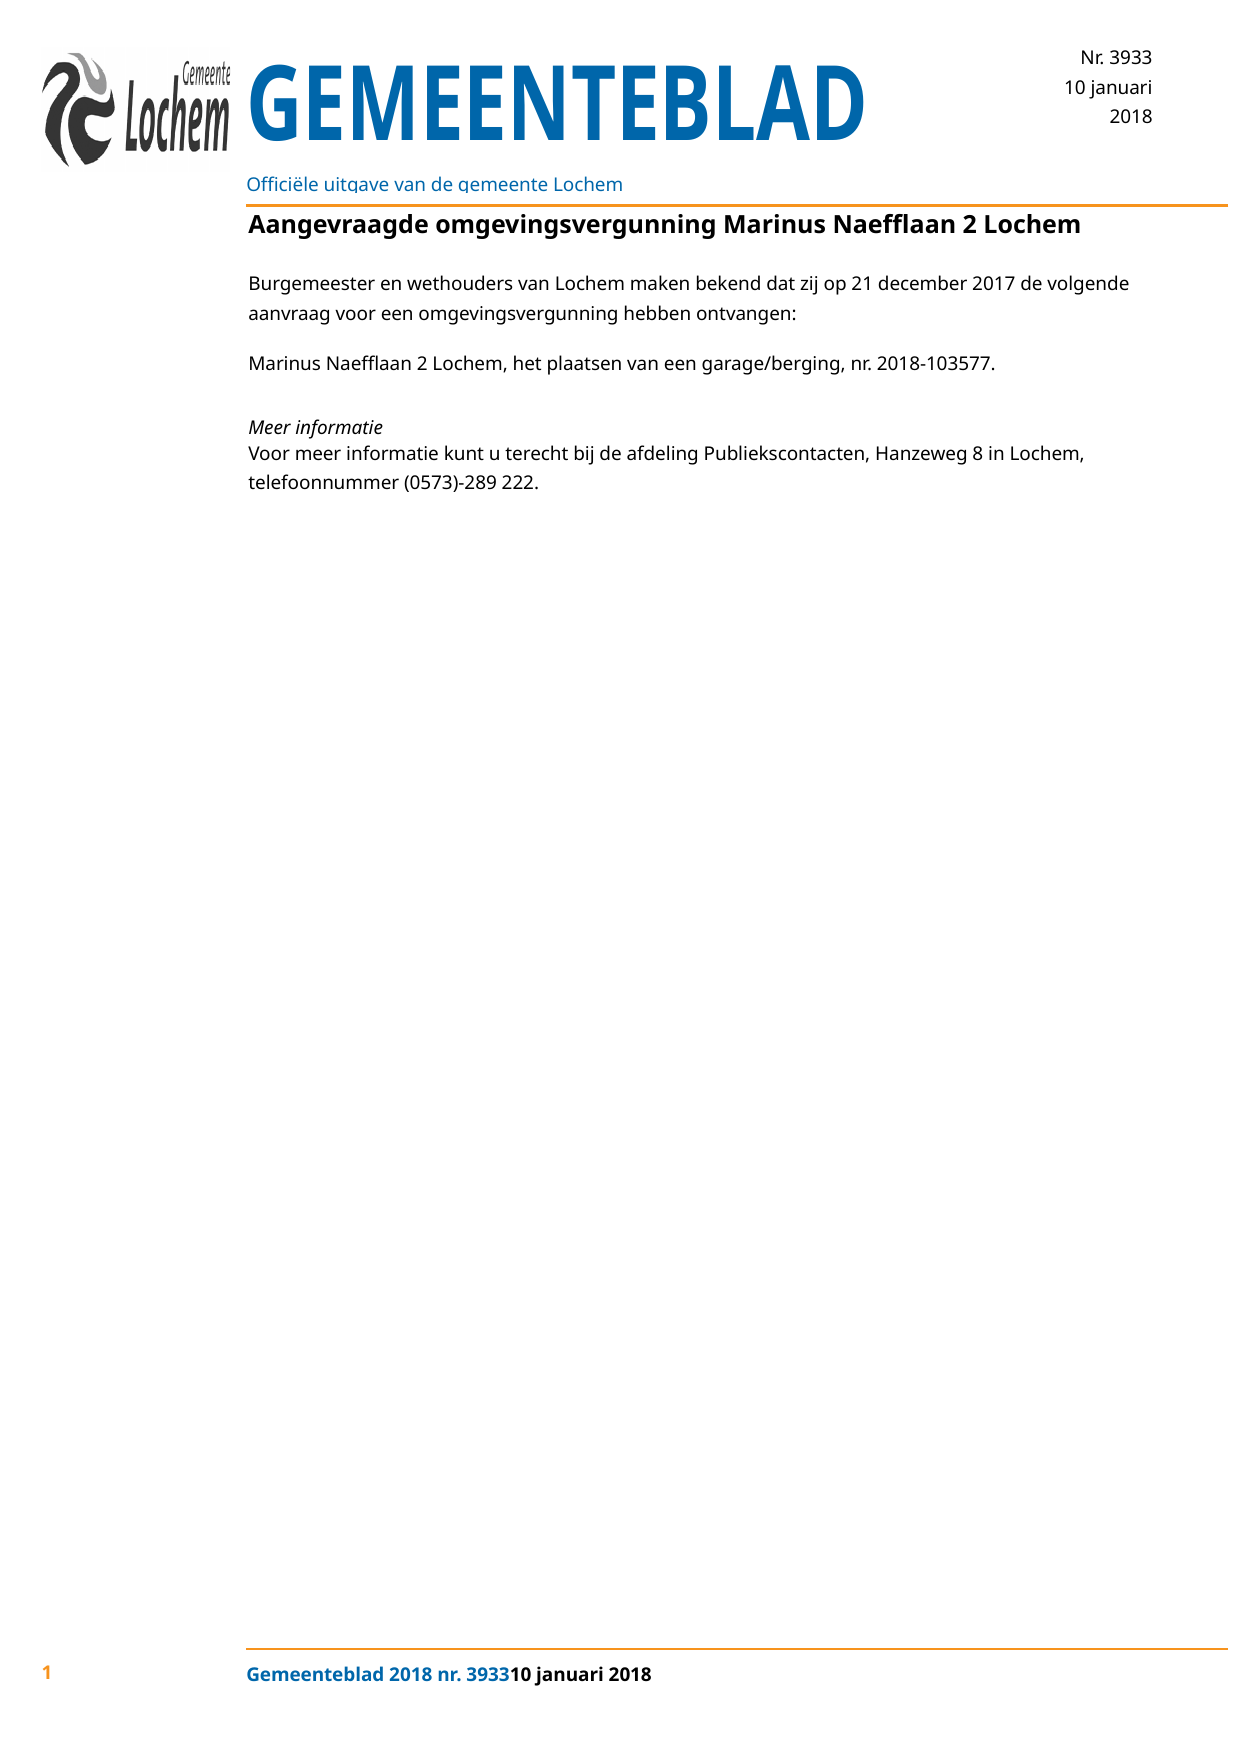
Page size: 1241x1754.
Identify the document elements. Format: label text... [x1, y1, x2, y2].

picture [41, 47, 231, 172]
text Voor meer informatie kunt u terecht bij de afdeling Publiekscontacten, Hanzeweg 8 in Lochem, telefoonnummer (0573)-289 222. [248, 440, 1152, 495]
text Meer informatie [248, 414, 1152, 440]
text Marinus Naefflaan 2 Lochem, het plaatsen van een garage/berging, nr. 2018-103577. [248, 350, 1152, 376]
text Aangevraagde omgevingsvergunning Marinus Naefflaan 2 Lochem [248, 207, 1152, 241]
text Burgemeester en wethouders van Lochem maken bekend dat zij op 21 december 2017 de volgende aanvraag voor een omgevingsvergunning hebben ontvangen: [248, 270, 1152, 326]
